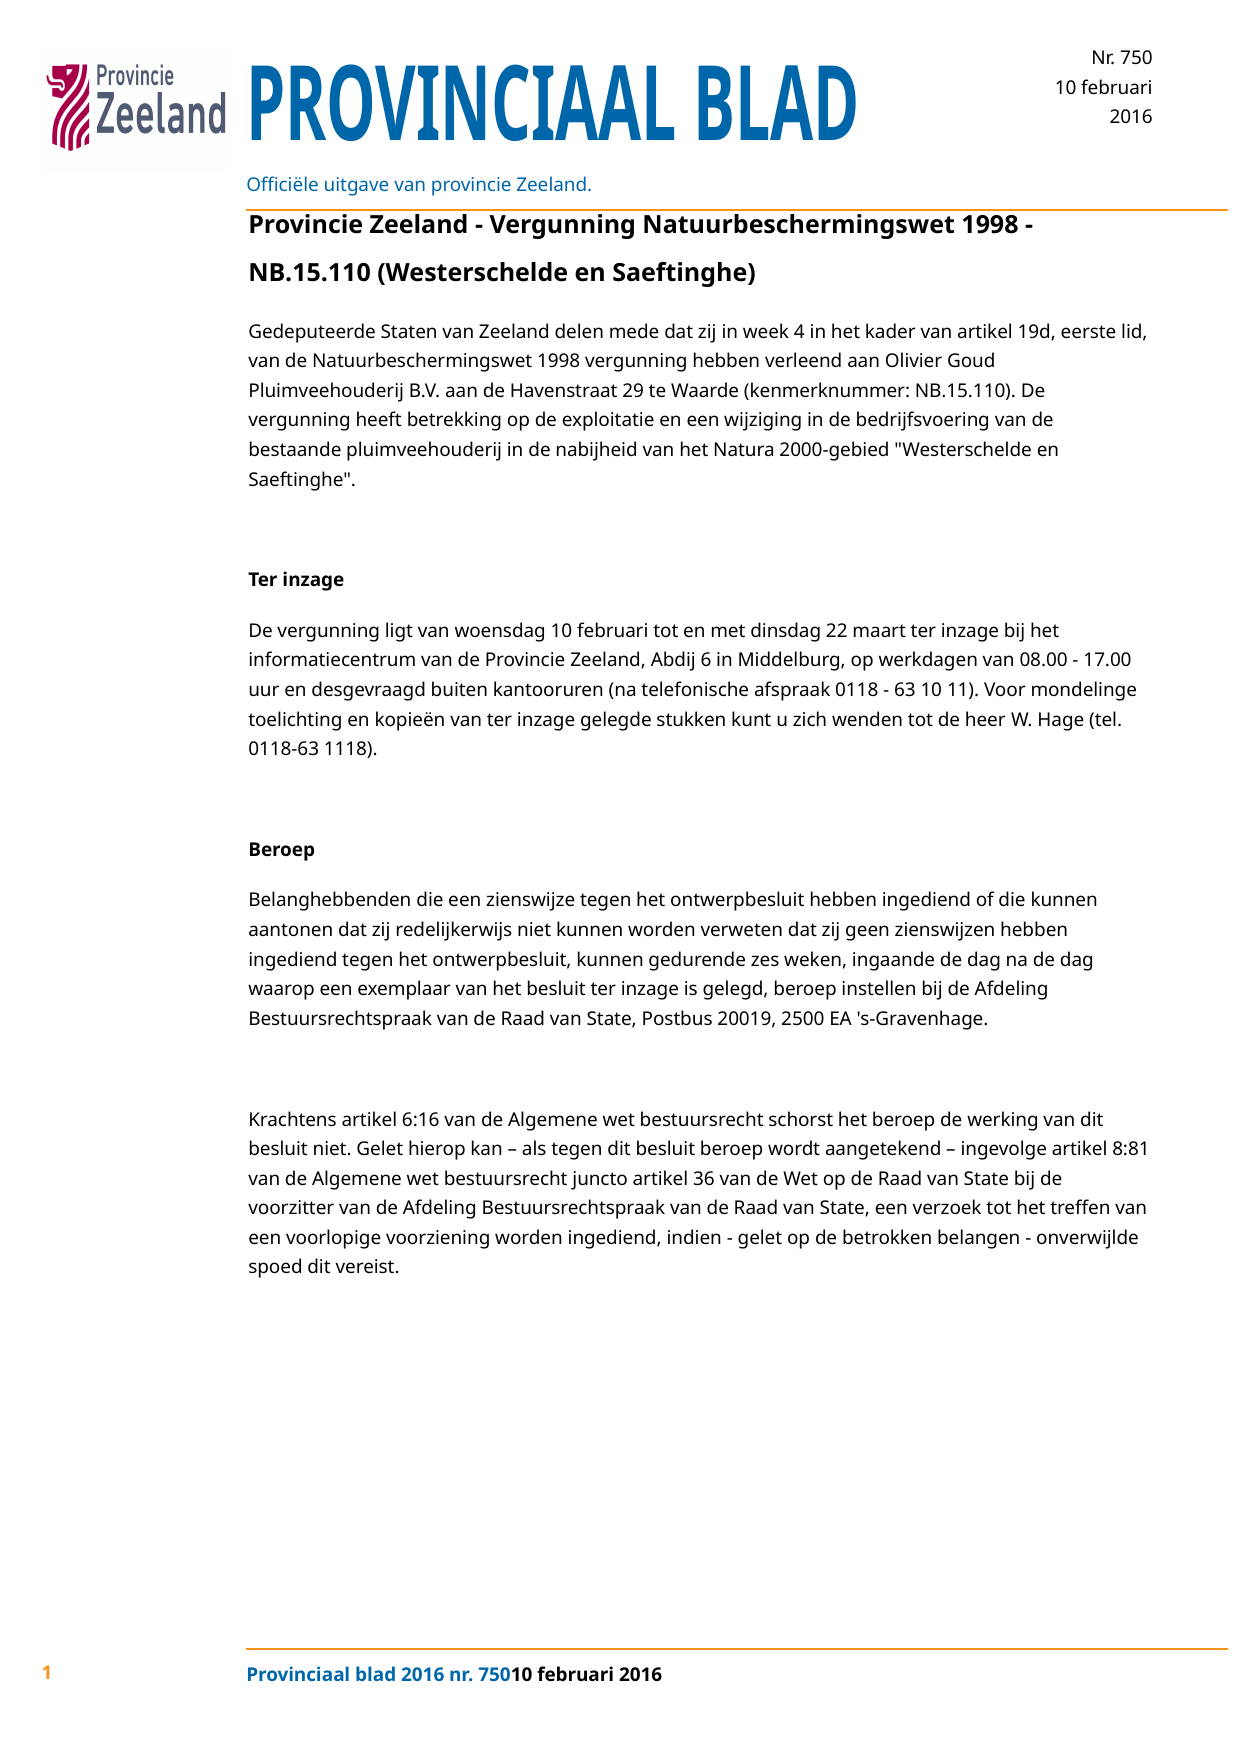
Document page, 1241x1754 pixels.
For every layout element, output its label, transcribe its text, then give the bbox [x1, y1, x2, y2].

text Ter inzage [248, 567, 1152, 592]
text Krachtens artikel 6:16 van de Algemene wet bestuursrecht schorst het beroep de werking van dit besluit niet. Gelet hierop kan – als tegen dit besluit beroep wordt aangetekend – ingevolge artikel 8:81 van de Algemene wet bestuursrecht juncto artikel 36 van de Wet op de Raad van State bij de voorzitter van de Afdeling Bestuursrechtspraak van de Raad van State, een verzoek tot het treffen van een voorlopige voorziening worden ingediend, indien - gelet op de betrokken belangen - onverwijlde spoed dit vereist. [248, 1106, 1152, 1279]
picture [41, 47, 231, 172]
text Provincie Zeeland - Vergunning Natuurbeschermingswet 1998 - NB.15.110 (Westerschelde en Saeftinghe) [248, 211, 1152, 288]
text Gedeputeerde Staten van Zeeland delen mede dat zij in week 4 in het kader van artikel 19d, eerste lid, van de Natuurbeschermingswet 1998 vergunning hebben verleend aan Olivier Goud Pluimveehouderij B.V. aan de Havenstraat 29 te Waarde (kenmerknummer: NB.15.110). De vergunning heeft betrekking op de exploitatie en een wijziging in de bedrijfsvoering van de bestaande pluimveehouderij in de nabijheid van het Natura 2000-gebied "Westerschelde en Saeftinghe". [248, 318, 1152, 492]
text De vergunning ligt van woensdag 10 februari tot en met dinsdag 22 maart ter inzage bij het informatiecentrum van de Provincie Zeeland, Abdij 6 in Middelburg, op werkdagen van 08.00 - 17.00 uur en desgevraagd buiten kantooruren (na telefonische afspraak 0118 - 63 10 11). Voor mondelinge toelichting en kopieën van ter inzage gelegde stukken kunt u zich wenden tot de heer W. Hage (tel. 0118-63 1118). [248, 617, 1152, 761]
text Beroep [248, 836, 1152, 862]
text Belanghebbenden die een zienswijze tegen het ontwerpbesluit hebben ingediend of die kunnen aantonen dat zij redelijkerwijs niet kunnen worden verweten dat zij geen zienswijzen hebben ingediend tegen het ontwerpbesluit, kunnen gedurende zes weken, ingaande de dag na de dag waarop een exemplaar van het besluit ter inzage is gelegd, beroep instellen bij de Afdeling Bestuursrechtspraak van de Raad van State, Postbus 20019, 2500 EA 's-Gravenhage. [248, 887, 1152, 1031]
